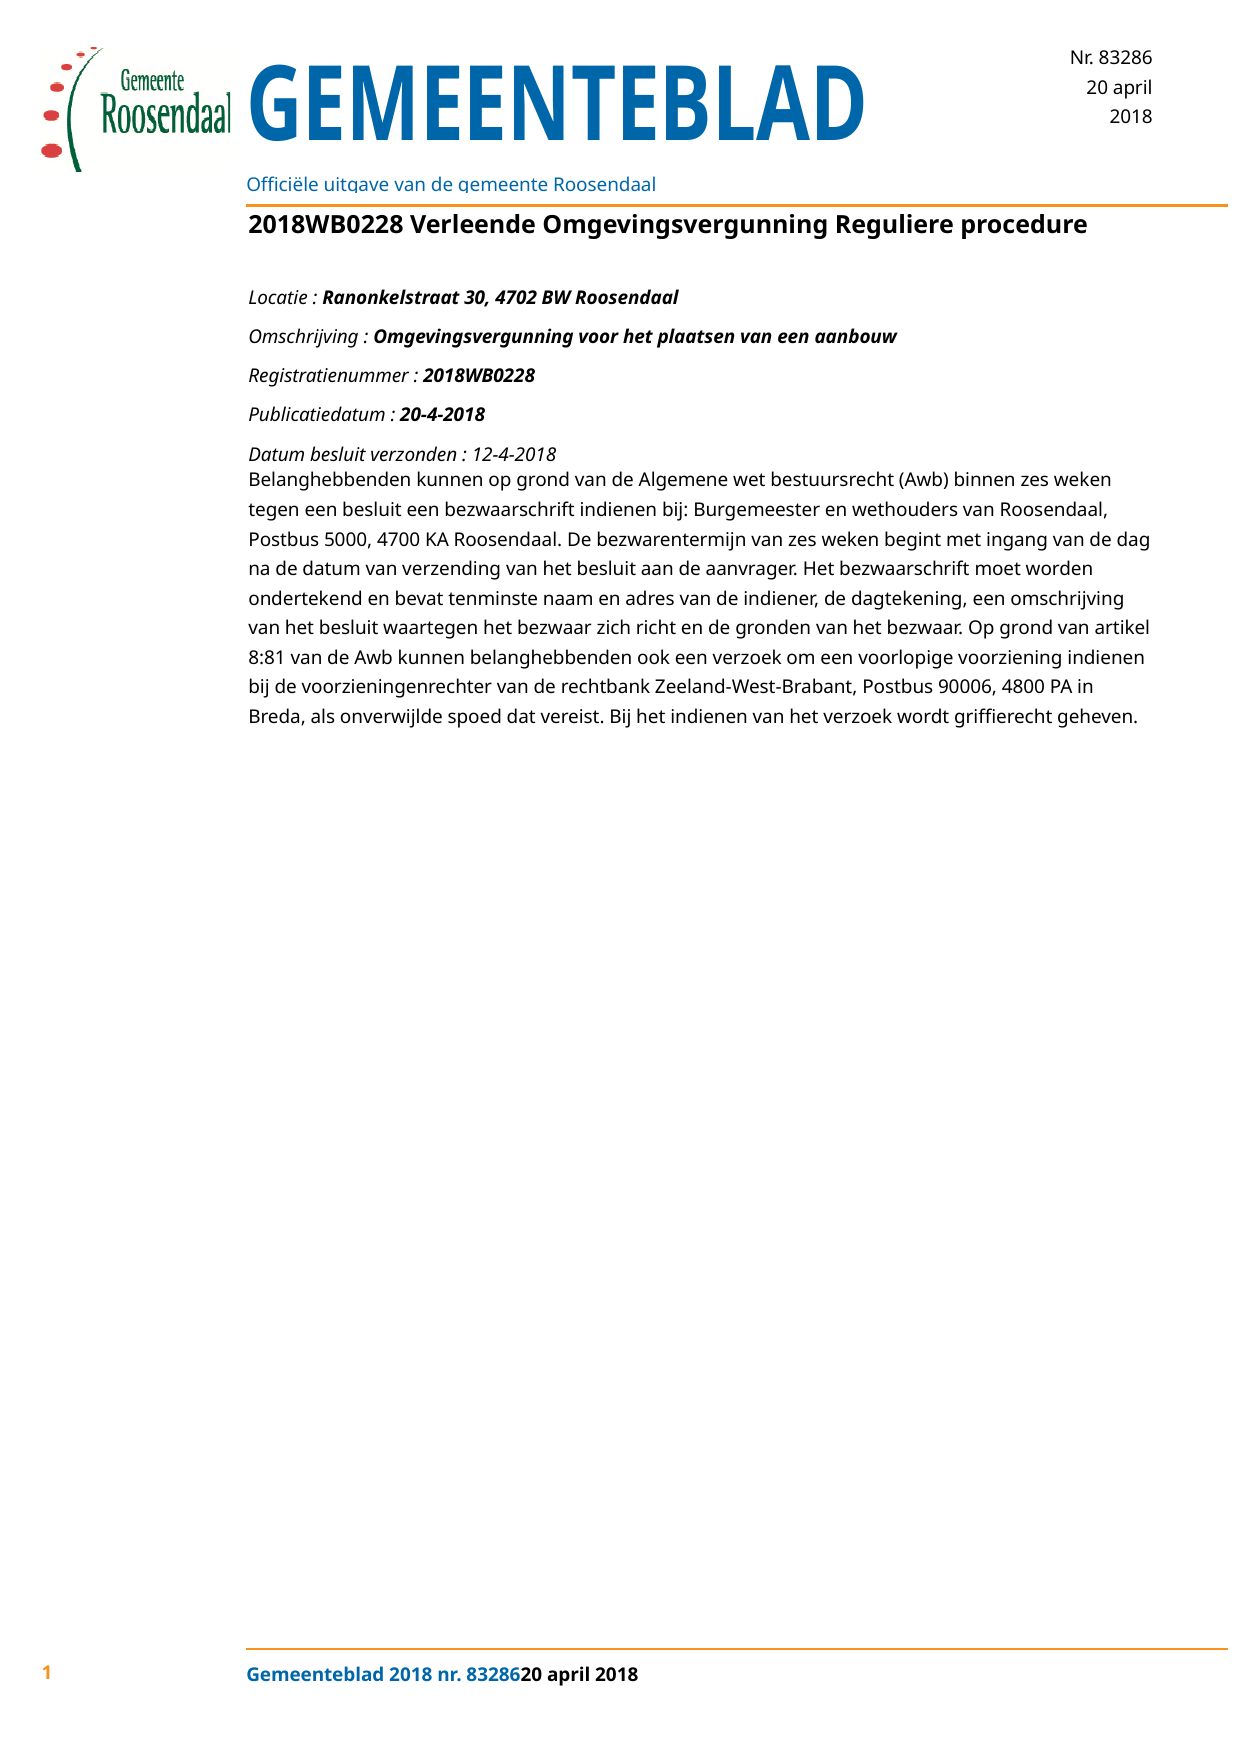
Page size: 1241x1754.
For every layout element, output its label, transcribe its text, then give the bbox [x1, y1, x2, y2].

text Registratienummer : 2018WB0228 [248, 362, 1152, 388]
text Omschrijving : Omgevingsvergunning voor het plaatsen van een aanbouw [248, 323, 1152, 349]
text 2018WB0228 Verleende Omgevingsvergunning Reguliere procedure [248, 207, 1152, 241]
text Publicatiedatum : 20-4-2018 [248, 402, 1152, 427]
text Datum besluit verzonden : 12-4-2018 [248, 441, 1152, 467]
text Locatie : Ranonkelstraat 30, 4702 BW Roosendaal [248, 284, 1152, 309]
picture [41, 47, 231, 172]
text Belanghebbenden kunnen op grond van de Algemene wet bestuursrecht (Awb) binnen zes weken tegen een besluit een bezwaarschrift indienen bij: Burgemeester en wethouders van Roosendaal, Postbus 5000, 4700 KA Roosendaal. De bezwarentermijn van zes weken begint met ingang van de dag na de datum van verzending van het besluit aan de aanvrager. Het bezwaarschrift moet worden ondertekend en bevat tenminste naam en adres van de indiener, de dagtekening, een omschrijving van het besluit waartegen het bezwaar zich richt en de gronden van het bezwaar. Op grond van artikel 8:81 van de Awb kunnen belanghebbenden ook een verzoek om een voorlopige voorziening indienen bij de voorzieningenrechter van de rechtbank Zeeland-West-Brabant, Postbus 90006, 4800 PA in Breda, als onverwijlde spoed dat vereist. Bij het indienen van het verzoek wordt griffierecht geheven. [248, 467, 1152, 729]
